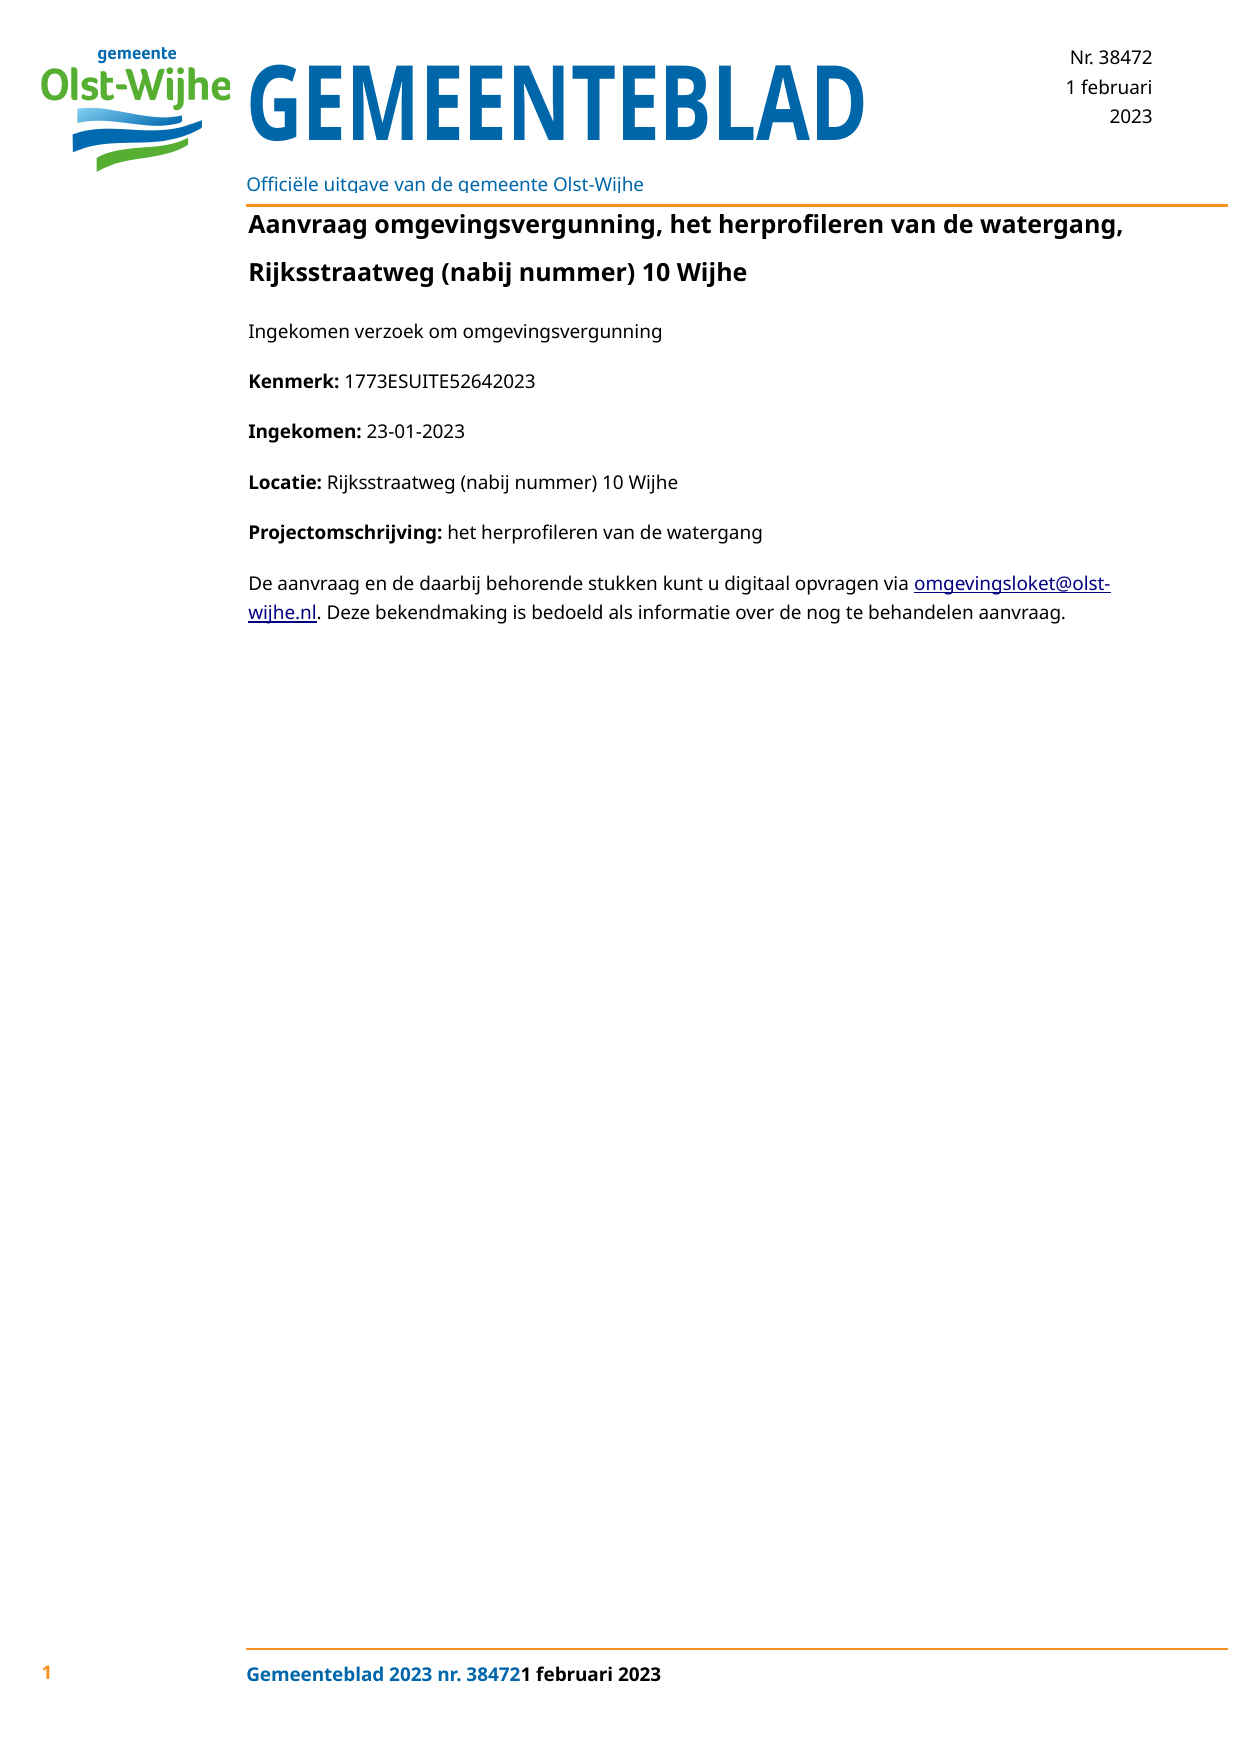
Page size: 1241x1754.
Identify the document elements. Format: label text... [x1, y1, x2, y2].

text Aanvraag omgevingsvergunning, het herprofileren van de watergang, Rijksstraatweg (nabij nummer) 10 Wijhe [248, 207, 1152, 288]
text Locatie: Rijksstraatweg (nabij nummer) 10 Wijhe [248, 469, 1152, 495]
text Ingekomen verzoek om omgevingsvergunning [248, 318, 1152, 344]
text Projectomschrijving: het herprofileren van de watergang [248, 519, 1152, 545]
text De aanvraag en de daarbij behorende stukken kunt u digitaal opvragen via omgevingsloket@olst-wijhe.nl. Deze bekendmaking is bedoeld als informatie over de nog te behandelen aanvraag. [248, 570, 1152, 625]
picture [41, 47, 231, 172]
text Kenmerk: 1773ESUITE52642023 [248, 368, 1152, 394]
text Ingekomen: 23-01-2023 [248, 419, 1152, 444]
